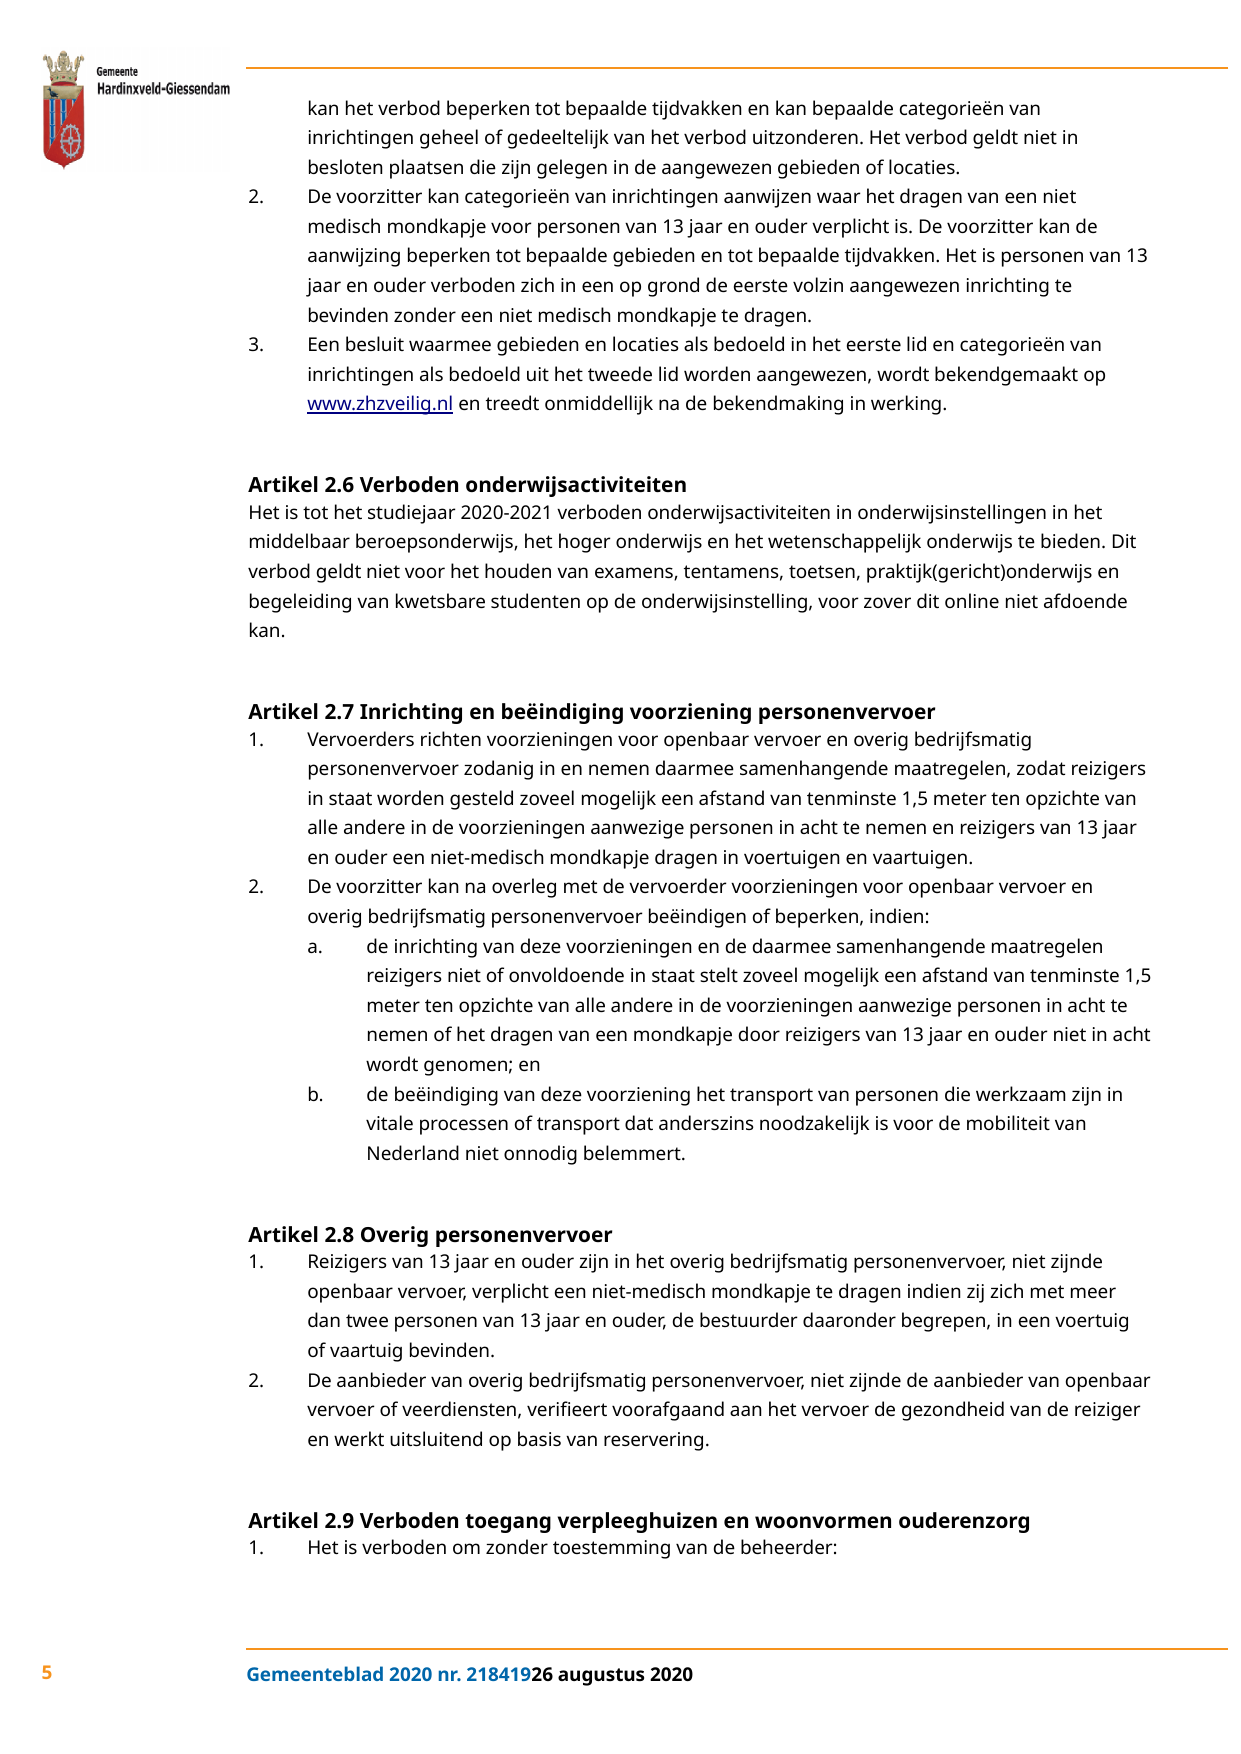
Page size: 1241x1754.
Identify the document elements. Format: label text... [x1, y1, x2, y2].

text Artikel 2.6 Verboden onderwijsactiviteiten [248, 471, 1152, 499]
text Artikel 2.9 Verboden toegang verpleeghuizen en woonvormen ouderenzorg [248, 1506, 1152, 1534]
text Het is tot het studiejaar 2020-2021 verboden onderwijsactiviteiten in onderwijsinstellingen in het middelbaar beroepsonderwijs, het hoger onderwijs en het wetenschappelijk onderwijs te bieden. Dit verbod geldt niet voor het houden van examens, tentamens, toetsen, praktijk(gericht)onderwijs en begeleiding van kwetsbare studenten op de onderwijsinstelling, voor zover dit online niet afdoende kan. [248, 499, 1152, 643]
list De aanbieder van overig bedrijfsmatig personenvervoer, niet zijnde de aanbieder van openbaar vervoer of veerdiensten, verifieert voorafgaand aan het vervoer de gezondheid van de reiziger en werkt uitsluitend op basis van reservering. [248, 1367, 1152, 1452]
picture [41, 47, 231, 172]
list Het is verboden om zonder toestemming van de beheerder: [248, 1534, 1152, 1560]
text Artikel 2.8 Overig personenvervoer [248, 1220, 1152, 1248]
list De voorzitter kan categorieën van inrichtingen aanwijzen waar het dragen van een niet medisch mondkapje voor personen van 13 jaar en ouder verplicht is. De voorzitter kan de aanwijzing beperken tot bepaalde gebieden en tot bepaalde tijdvakken. Het is personen van 13 jaar en ouder verboden zich in een op grond de eerste volzin aangewezen inrichting te bevinden zonder een niet medisch mondkapje te dragen. [248, 183, 1152, 328]
list de inrichting van deze voorzieningen en de daarmee samenhangende maatregelen reizigers niet of onvoldoende in staat stelt zoveel mogelijk een afstand van tenminste 1,5 meter ten opzichte van alle andere in de voorzieningen aanwezige personen in acht te nemen of het dragen van een mondkapje door reizigers van 13 jaar en ouder niet in acht wordt genomen; en [307, 933, 1152, 1077]
list kan het verbod beperken tot bepaalde tijdvakken en kan bepaalde categorieën van inrichtingen geheel of gedeeltelijk van het verbod uitzonderen. Het verbod geldt niet in besloten plaatsen die zijn gelegen in de aangewezen gebieden of locaties. [248, 95, 1152, 180]
list de beëindiging van deze voorziening het transport van personen die werkzaam zijn in vitale processen of transport dat anderszins noodzakelijk is voor de mobiliteit van Nederland niet onnodig belemmert. [307, 1081, 1152, 1166]
list De voorzitter kan na overleg met de vervoerder voorzieningen voor openbaar vervoer en overig bedrijfsmatig personenvervoer beëindigen of beperken, indien: [248, 874, 1152, 929]
list Vervoerders richten voorzieningen voor openbaar vervoer en overig bedrijfsmatig personenvervoer zodanig in en nemen daarmee samenhangende maatregelen, zodat reizigers in staat worden gesteld zoveel mogelijk een afstand van tenminste 1,5 meter ten opzichte van alle andere in de voorzieningen aanwezige personen in acht te nemen en reizigers van 13 jaar en ouder een niet-medisch mondkapje dragen in voertuigen en vaartuigen. [248, 726, 1152, 870]
text Artikel 2.7 Inrichting en beëindiging voorziening personenvervoer [248, 697, 1152, 726]
list Reizigers van 13 jaar en ouder zijn in het overig bedrijfsmatig personenvervoer, niet zijnde openbaar vervoer, verplicht een niet-medisch mondkapje te dragen indien zij zich met meer dan twee personen van 13 jaar en ouder, de bestuurder daaronder begrepen, in een voertuig of vaartuig bevinden. [248, 1248, 1152, 1363]
list Een besluit waarmee gebieden en locaties als bedoeld in het eerste lid en categorieën van inrichtingen als bedoeld uit het tweede lid worden aangewezen, wordt bekendgemaakt op www.zhzveilig.nl en treedt onmiddellijk na de bekendmaking in werking. [248, 331, 1152, 416]
